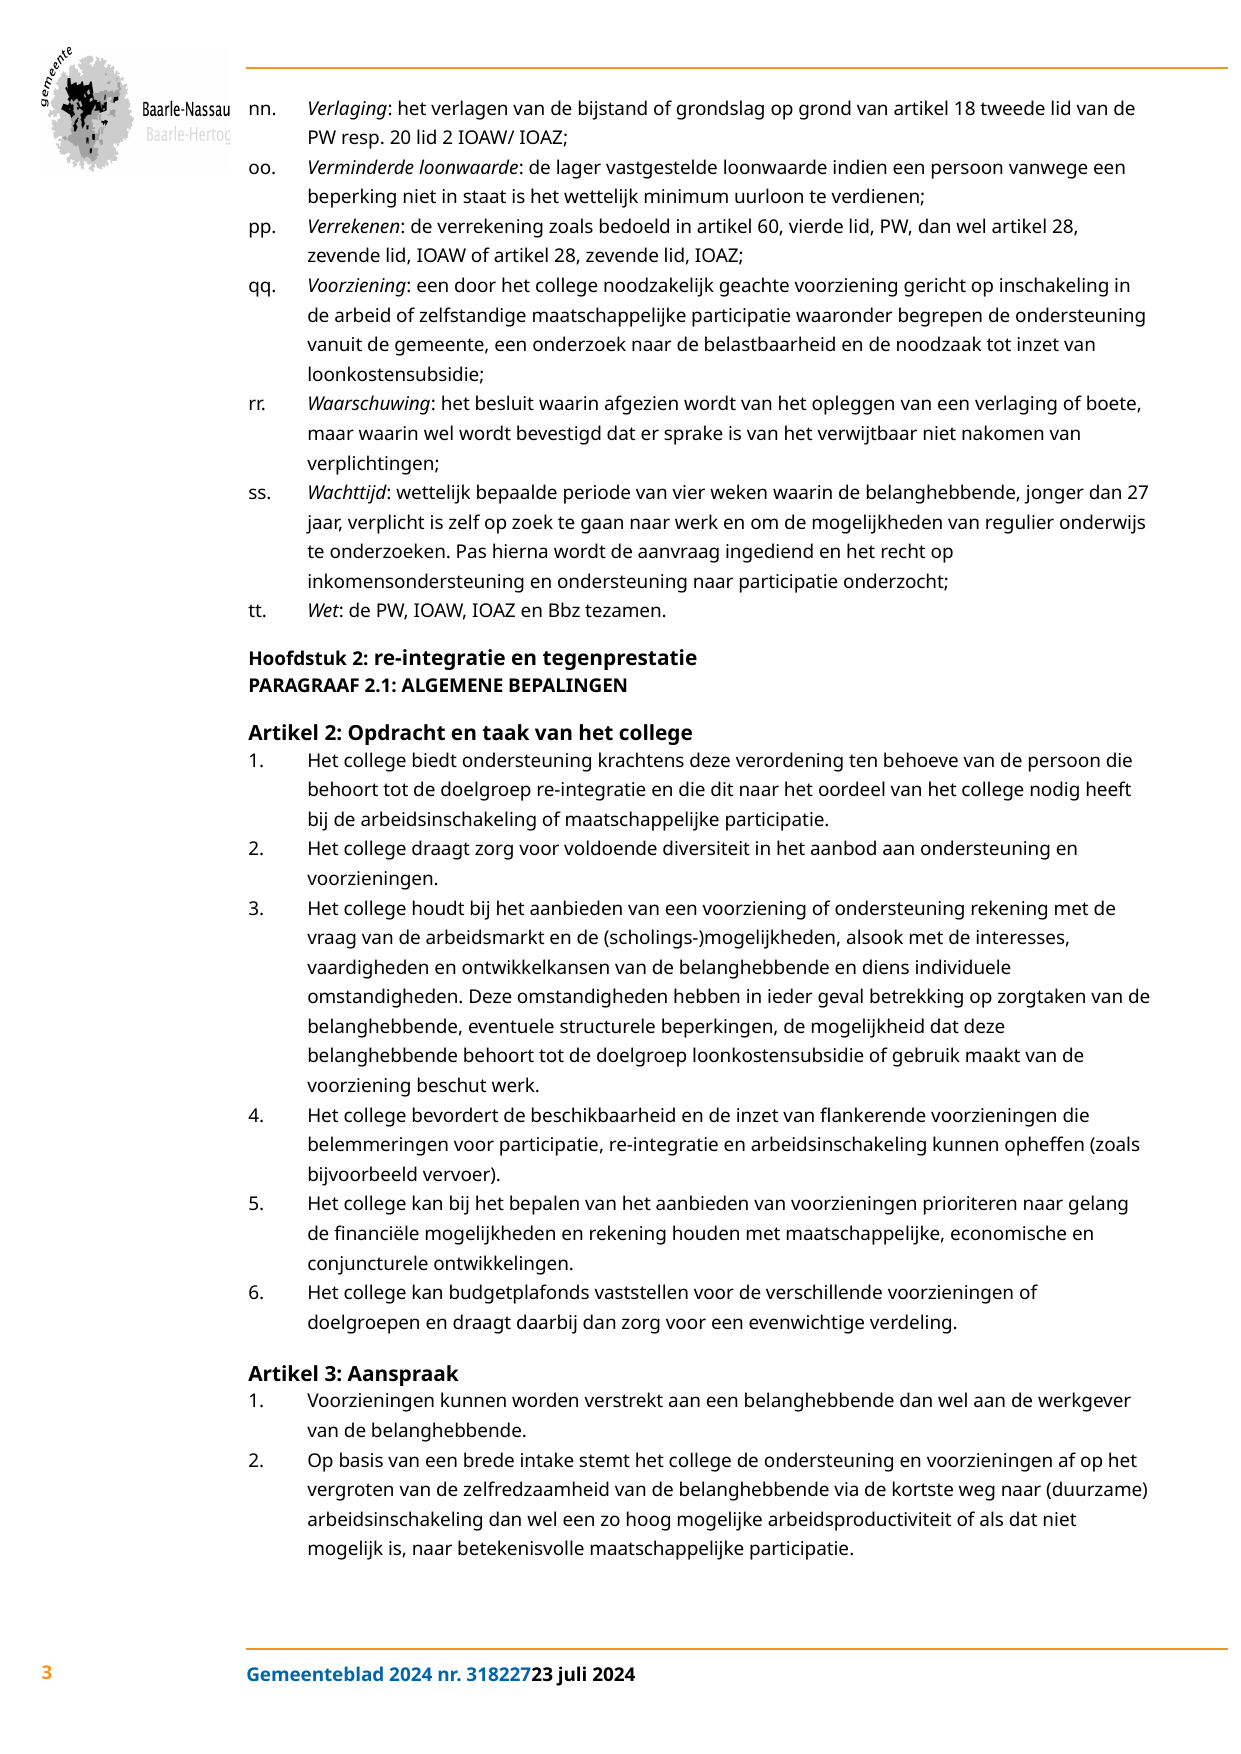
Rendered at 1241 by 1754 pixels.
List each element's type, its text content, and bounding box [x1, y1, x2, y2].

list Het college biedt ondersteuning krachtens deze verordening ten behoeve van de persoon die behoort tot de doelgroep re-integratie en die dit naar het oordeel van het college nodig heeft bij de arbeidsinschakeling of maatschappelijke participatie. [248, 747, 1152, 832]
list Verlaging: het verlagen van de bijstand of grondslag op grond van artikel 18 tweede lid van de PW resp. 20 lid 2 IOAW/ IOAZ; [248, 95, 1152, 150]
picture [41, 47, 231, 172]
text PARAGRAAF 2.1: ALGEMENE BEPALINGEN [248, 672, 1152, 697]
list Verminderde loonwaarde: de lager vastgestelde loonwaarde indien een persoon vanwege een beperking niet in staat is het wettelijk minimum uurloon te verdienen; [248, 154, 1152, 209]
list Het college bevordert de beschikbaarheid en de inzet van flankerende voorzieningen die belemmeringen voor participatie, re-integratie en arbeidsinschakeling kunnen opheffen (zoals bijvoorbeeld vervoer). [248, 1102, 1152, 1187]
text Hoofdstuk 2: re-integratie en tegenprestatie [248, 643, 1152, 672]
text Artikel 2: Opdracht en taak van het college [248, 718, 1152, 747]
list Voorziening: een door het college noodzakelijk geachte voorziening gericht op inschakeling in de arbeid of zelfstandige maatschappelijke participatie waaronder begrepen de ondersteuning vanuit de gemeente, een onderzoek naar de belastbaarheid en de noodzaak tot inzet van loonkostensubsidie; [248, 272, 1152, 387]
list Het college houdt bij het aanbieden van een voorziening of ondersteuning rekening met de vraag van de arbeidsmarkt en de (scholings-)mogelijkheden, alsook met de interesses, vaardigheden en ontwikkelkansen van de belanghebbende en diens individuele omstandigheden. Deze omstandigheden hebben in ieder geval betrekking op zorgtaken van de belanghebbende, eventuele structurele beperkingen, de mogelijkheid dat deze belanghebbende behoort tot de doelgroep loonkostensubsidie of gebruik maakt van de voorziening beschut werk. [248, 895, 1152, 1098]
list Het college draagt zorg voor voldoende diversiteit in het aanbod aan ondersteuning en voorzieningen. [248, 836, 1152, 891]
list Wachttijd: wettelijk bepaalde periode van vier weken waarin de belanghebbende, jonger dan 27 jaar, verplicht is zelf op zoek te gaan naar werk en om de mogelijkheden van regulier onderwijs te onderzoeken. Pas hierna wordt de aanvraag ingediend en het recht op inkomensondersteuning en ondersteuning naar participatie onderzocht; [248, 479, 1152, 594]
text Artikel 3: Aanspraak [248, 1359, 1152, 1388]
list Het college kan bij het bepalen van het aanbieden van voorzieningen prioriteren naar gelang de financiële mogelijkheden en rekening houden met maatschappelijke, economische en conjuncturele ontwikkelingen. [248, 1191, 1152, 1275]
list Verrekenen: de verrekening zoals bedoeld in artikel 60, vierde lid, PW, dan wel artikel 28, zevende lid, IOAW of artikel 28, zevende lid, IOAZ; [248, 213, 1152, 268]
list Op basis van een brede intake stemt het college de ondersteuning en voorzieningen af op het vergroten van de zelfredzaamheid van de belanghebbende via de kortste weg naar (duurzame) arbeidsinschakeling dan wel een zo hoog mogelijke arbeidsproductiviteit of als dat niet mogelijk is, naar betekenisvolle maatschappelijke participatie. [248, 1447, 1152, 1561]
list Het college kan budgetplafonds vaststellen voor de verschillende voorzieningen of doelgroepen en draagt daarbij dan zorg voor een evenwichtige verdeling. [248, 1279, 1152, 1334]
list Wet: de PW, IOAW, IOAZ en Bbz tezamen. [248, 598, 1152, 623]
list Waarschuwing: het besluit waarin afgezien wordt van het opleggen van een verlaging of boete, maar waarin wel wordt bevestigd dat er sprake is van het verwijtbaar niet nakomen van verplichtingen; [248, 391, 1152, 476]
list Voorzieningen kunnen worden verstrekt aan een belanghebbende dan wel aan de werkgever van de belanghebbende. [248, 1388, 1152, 1443]
